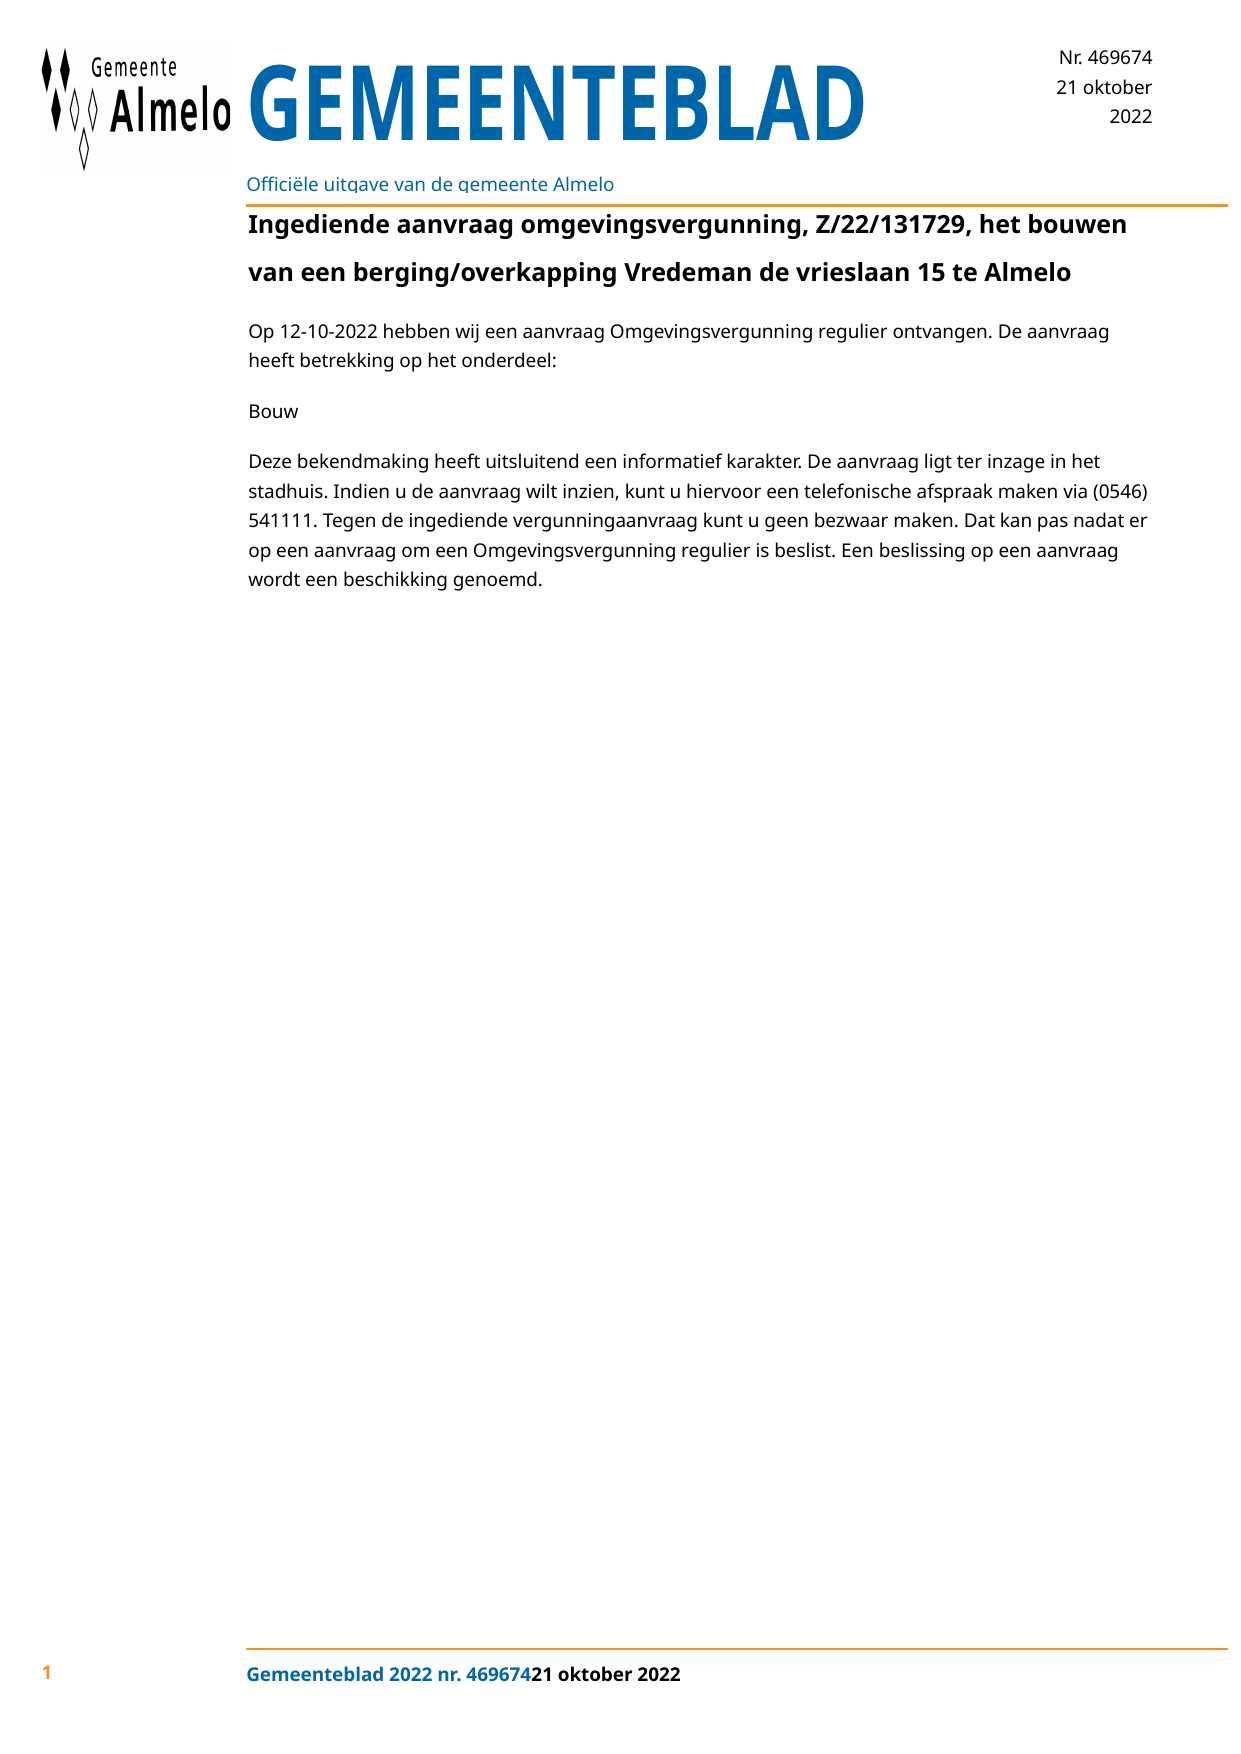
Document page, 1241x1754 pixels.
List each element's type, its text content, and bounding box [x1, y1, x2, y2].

text Ingediende aanvraag omgevingsvergunning, Z/22/131729, het bouwen van een berging/overkapping Vredeman de vrieslaan 15 te Almelo [248, 207, 1152, 288]
picture [41, 47, 231, 172]
text Op 12-10-2022 hebben wij een aanvraag Omgevingsvergunning regulier ontvangen. De aanvraag heeft betrekking op het onderdeel: [248, 318, 1152, 373]
text Deze bekendmaking heeft uitsluitend een informatief karakter. De aanvraag ligt ter inzage in het stadhuis. Indien u de aanvraag wilt inzien, kunt u hiervoor een telefonische afspraak maken via (0546) 541111. Tegen de ingediende vergunningaanvraag kunt u geen bezwaar maken. Dat kan pas nadat er op een aanvraag om een Omgevingsvergunning regulier is beslist. Een beslissing op een aanvraag wordt een beschikking genoemd. [248, 448, 1152, 592]
text Bouw [248, 398, 1152, 424]
